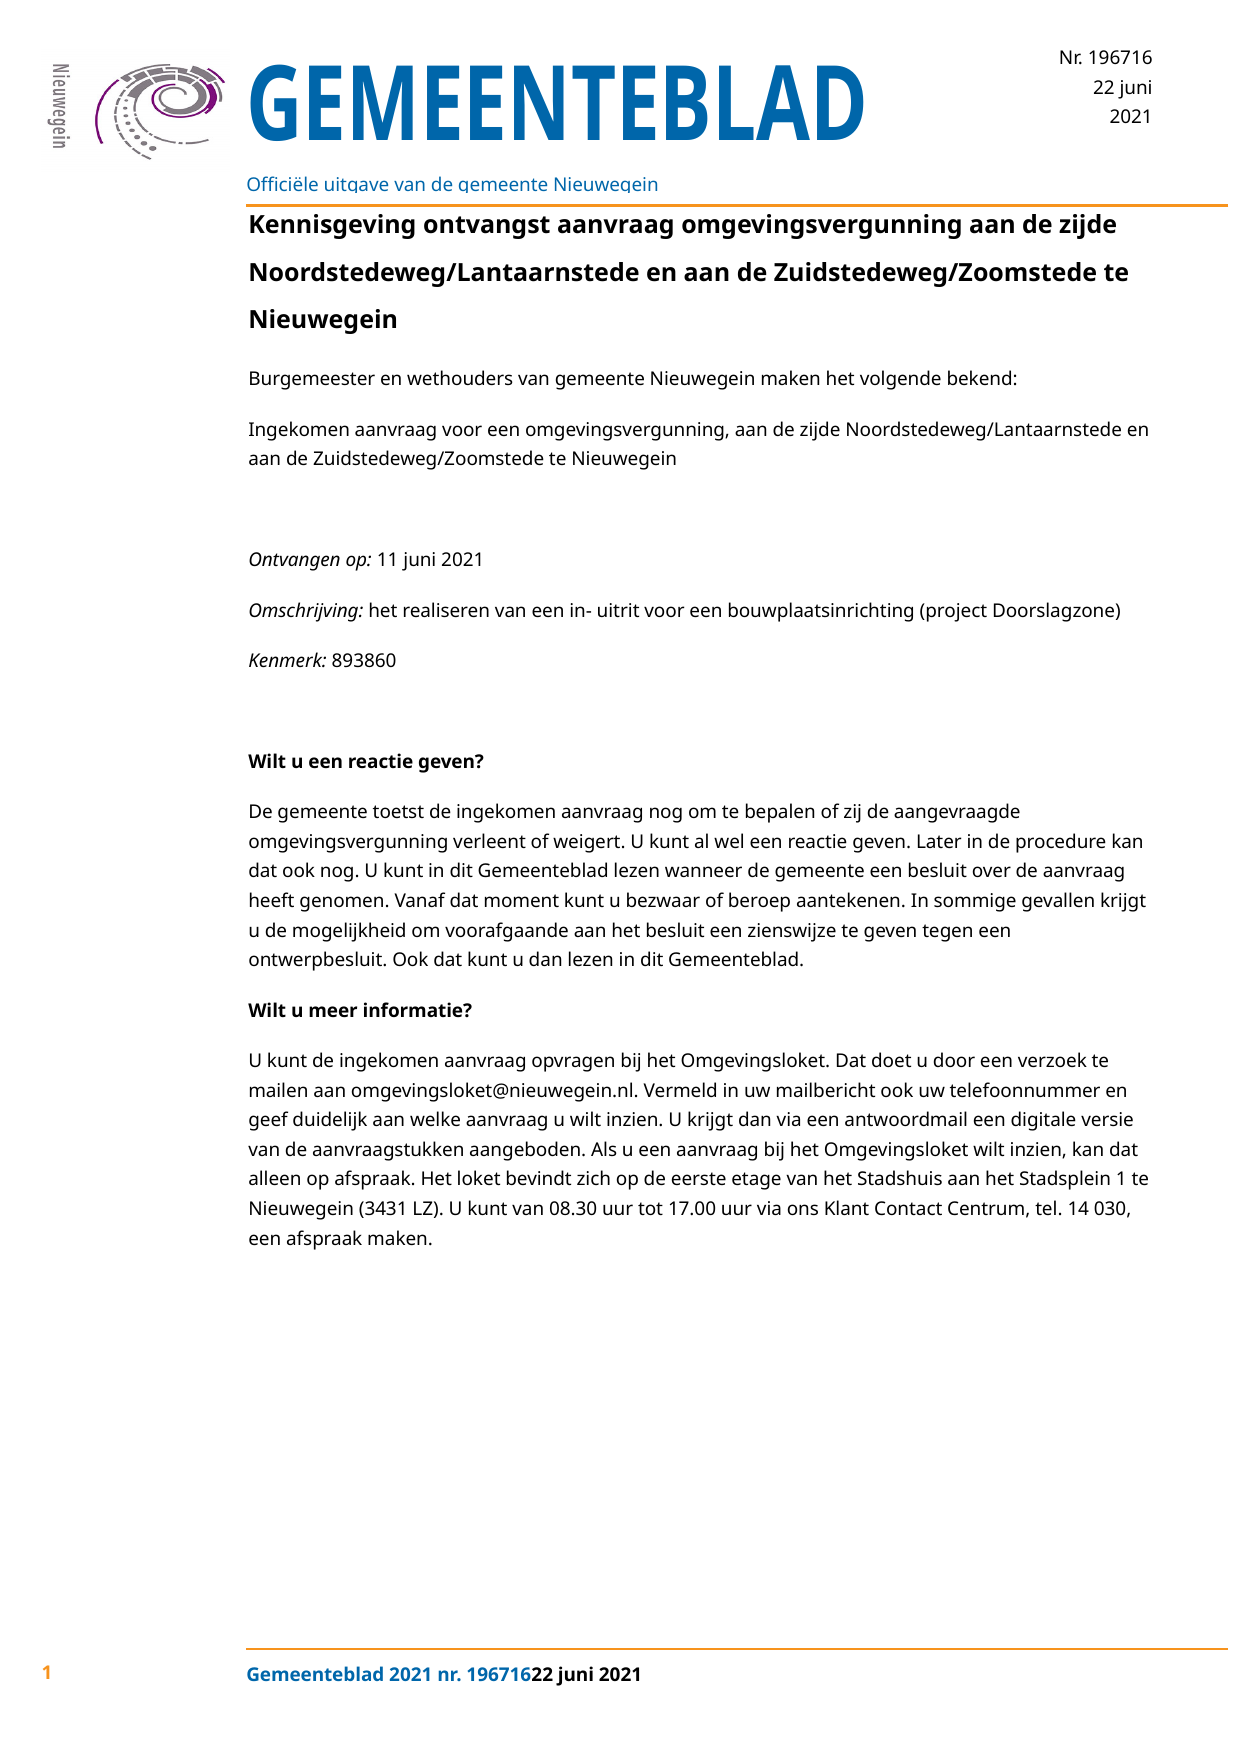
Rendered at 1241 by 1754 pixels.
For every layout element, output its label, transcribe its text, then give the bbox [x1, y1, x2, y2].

text De gemeente toetst de ingekomen aanvraag nog om te bepalen of zij de aangevraagde omgevingsvergunning verleent of weigert. U kunt al wel een reactie geven. Later in de procedure kan dat ook nog. U kunt in dit Gemeenteblad lezen wanneer de gemeente een besluit over de aanvraag heeft genomen. Vanaf dat moment kunt u bezwaar of beroep aantekenen. In sommige gevallen krijgt u de mogelijkheid om voorafgaande aan het besluit een zienswijze te geven tegen een ontwerpbesluit. Ook dat kunt u dan lezen in dit Gemeenteblad. [248, 798, 1152, 972]
text Kennisgeving ontvangst aanvraag omgevingsvergunning aan de zijde Noordstedeweg/Lantaarnstede en aan de Zuidstedeweg/Zoomstede te Nieuwegein [248, 207, 1152, 336]
text Omschrijving: het realiseren van een in- uitrit voor een bouwplaatsinrichting (project Doorslagzone) [248, 597, 1152, 622]
text U kunt de ingekomen aanvraag opvragen bij het Omgevingsloket. Dat doet u door een verzoek te mailen aan omgevingsloket@nieuwegein.nl. Vermeld in uw mailbericht ook uw telefoonnummer en geef duidelijk aan welke aanvraag u wilt inzien. U krijgt dan via een antwoordmail een digitale versie van de aanvraagstukken aangeboden. Als u een aanvraag bij het Omgevingsloket wilt inzien, kan dat alleen op afspraak. Het loket bevindt zich op de eerste etage van het Stadshuis aan het Stadsplein 1 te Nieuwegein (3431 LZ). U kunt van 08.30 uur tot 17.00 uur via ons Klant Contact Centrum, tel. 14 030, een afspraak maken. [248, 1047, 1152, 1250]
text Wilt u een reactie geven? [248, 748, 1152, 774]
text Kenmerk: 893860 [248, 647, 1152, 673]
text Ontvangen op: 11 juni 2021 [248, 546, 1152, 572]
picture [41, 47, 231, 172]
text Ingekomen aanvraag voor een omgevingsvergunning, aan de zijde Noordstedeweg/Lantaarnstede en aan de Zuidstedeweg/Zoomstede te Nieuwegein [248, 416, 1152, 471]
text Burgemeester en wethouders van gemeente Nieuwegein maken het volgende bekend: [248, 366, 1152, 391]
text Wilt u meer informatie? [248, 997, 1152, 1022]
